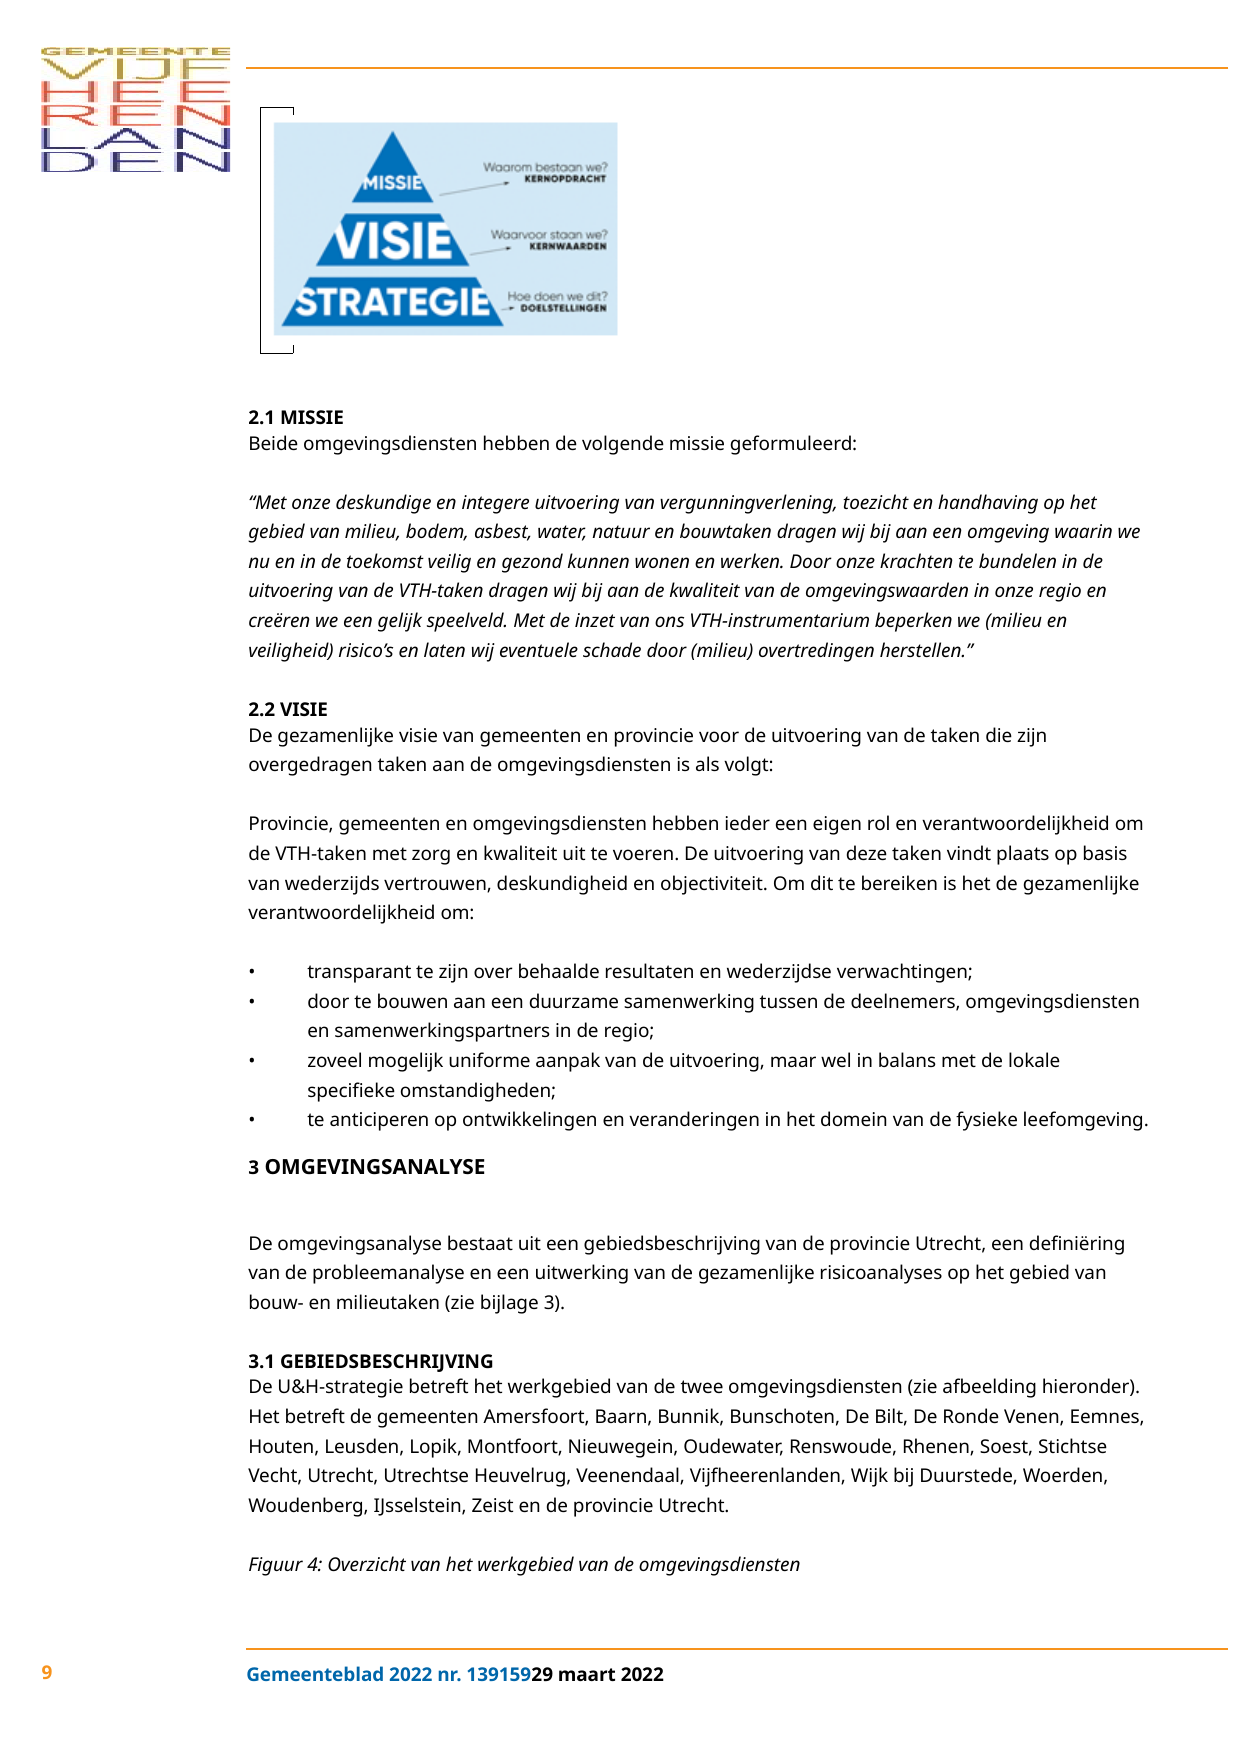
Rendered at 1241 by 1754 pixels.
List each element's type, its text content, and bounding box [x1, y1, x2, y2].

text “Met onze deskundige en integere uitvoering van vergunningverlening, toezicht en handhaving op het gebied van milieu, bodem, asbest, water, natuur en bouwtaken dragen wij bij aan een omgeving waarin we nu en in de toekomst veilig en gezond kunnen wonen en werken. Door onze krachten te bundelen in de uitvoering van de VTH-taken dragen wij bij aan de kwaliteit van de omgevingswaarden in onze regio en creëren we een gelijk speelveld. Met de inzet van ons VTH-instrumentarium beperken we (milieu en veiligheid) risico’s en laten wij eventuele schade door (milieu) overtredingen herstellen.” [248, 489, 1152, 663]
text Beide omgevingsdiensten hebben de volgende missie geformuleerd: [248, 430, 1152, 456]
text 3 OMGEVINGSANALYSE [248, 1152, 1152, 1180]
text Provincie, gemeenten en omgevingsdiensten hebben ieder een eigen rol en verantwoordelijkheid om de VTH-taken met zorg en kwaliteit uit te voeren. De uitvoering van deze taken vindt plaats op basis van wederzijds vertrouwen, deskundigheid en objectiviteit. Om dit te bereiken is het de gezamenlijke verantwoordelijkheid om: [248, 811, 1152, 925]
list zoveel mogelijk uniforme aanpak van de uitvoering, maar wel in balans met de lokale specifieke omstandigheden; [248, 1047, 1152, 1102]
list door te bouwen aan een duurzame samenwerking tussen de deelnemers, omgevingsdiensten en samenwerkingspartners in de regio; [248, 988, 1152, 1043]
text 2.1 MISSIE [248, 404, 1152, 430]
text 2.2 VISIE [248, 696, 1152, 722]
picture [268, 115, 624, 345]
list transparant te zijn over behaalde resultaten en wederzijdse verwachtingen; [248, 958, 1152, 984]
picture [41, 47, 231, 172]
list te anticiperen op ontwikkelingen en veranderingen in het domein van de fysieke leefomgeving. [248, 1106, 1152, 1132]
text 3.1 GEBIEDSBESCHRIJVING [248, 1348, 1152, 1374]
text Figuur 4: Overzicht van het werkgebied van de omgevingsdiensten [248, 1551, 1152, 1577]
text De omgevingsanalyse bestaat uit een gebiedsbeschrijving van de provincie Utrecht, een definiëring van de probleemanalyse en een uitwerking van de gezamenlijke risicoanalyses op het gebied van bouw- en milieutaken (zie bijlage 3). [248, 1230, 1152, 1314]
text De U&H-strategie betreft het werkgebied van de twee omgevingsdiensten (zie afbeelding hieronder). Het betreft de gemeenten Amersfoort, Baarn, Bunnik, Bunschoten, De Bilt, De Ronde Venen, Eemnes, Houten, Leusden, Lopik, Montfoort, Nieuwegein, Oudewater, Renswoude, Rhenen, Soest, Stichtse Vecht, Utrecht, Utrechtse Heuvelrug, Veenendaal, Vijfheerenlanden, Wijk bij Duurstede, Woerden, Woudenberg, IJsselstein, Zeist en de provincie Utrecht. [248, 1374, 1152, 1518]
text De gezamenlijke visie van gemeenten en provincie voor de uitvoering van de taken die zijn overgedragen taken aan de omgevingsdiensten is als volgt: [248, 722, 1152, 777]
